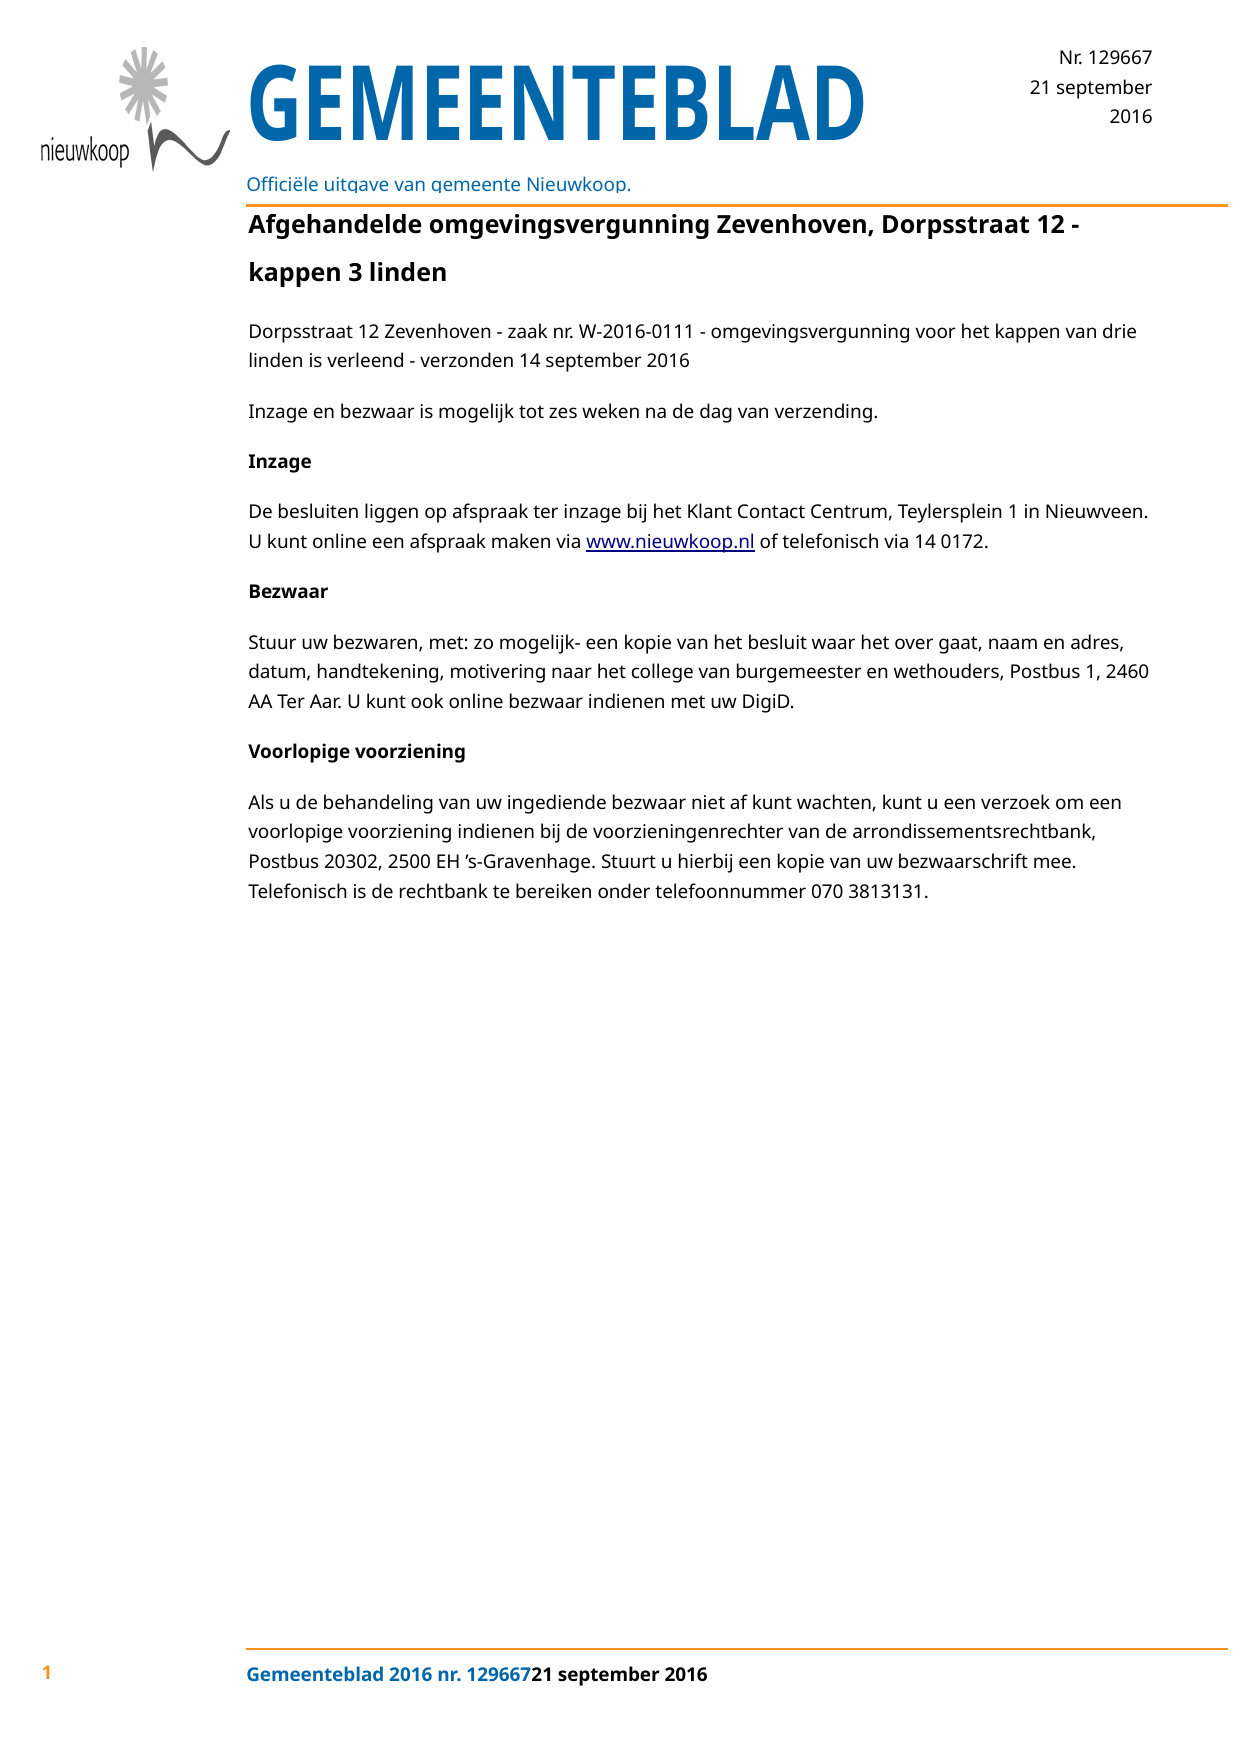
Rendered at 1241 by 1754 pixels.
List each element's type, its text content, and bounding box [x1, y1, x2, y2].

text Bezwaar [248, 579, 1152, 604]
text Inzage en bezwaar is mogelijk tot zes weken na de dag van verzending. [248, 398, 1152, 424]
text Stuur uw bezwaren, met: zo mogelijk- een kopie van het besluit waar het over gaat, naam en adres, datum, handtekening, motivering naar het college van burgemeester en wethouders, Postbus 1, 2460 AA Ter Aar. U kunt ook online bezwaar indienen met uw DigiD. [248, 629, 1152, 714]
text De besluiten liggen op afspraak ter inzage bij het Klant Contact Centrum, Teylersplein 1 in Nieuwveen. U kunt online een afspraak maken via www.nieuwkoop.nl of telefonisch via 14 0172. [248, 499, 1152, 554]
text Inzage [248, 448, 1152, 474]
text Dorpsstraat 12 Zevenhoven - zaak nr. W-2016-0111 - omgevingsvergunning voor het kappen van drie linden is verleend - verzonden 14 september 2016 [248, 318, 1152, 373]
text Afgehandelde omgevingsvergunning Zevenhoven, Dorpsstraat 12 - kappen 3 linden [248, 207, 1152, 288]
text Voorlopige voorziening [248, 739, 1152, 764]
text Als u de behandeling van uw ingediende bezwaar niet af kunt wachten, kunt u een verzoek om een voorlopige voorziening indienen bij de voorzieningenrechter van de arrondissementsrechtbank, Postbus 20302, 2500 EH ’s-Gravenhage. Stuurt u hierbij een kopie van uw bezwaarschrift mee. Telefonisch is de rechtbank te bereiken onder telefoonnummer 070 3813131. [248, 789, 1152, 904]
picture [41, 47, 231, 172]
